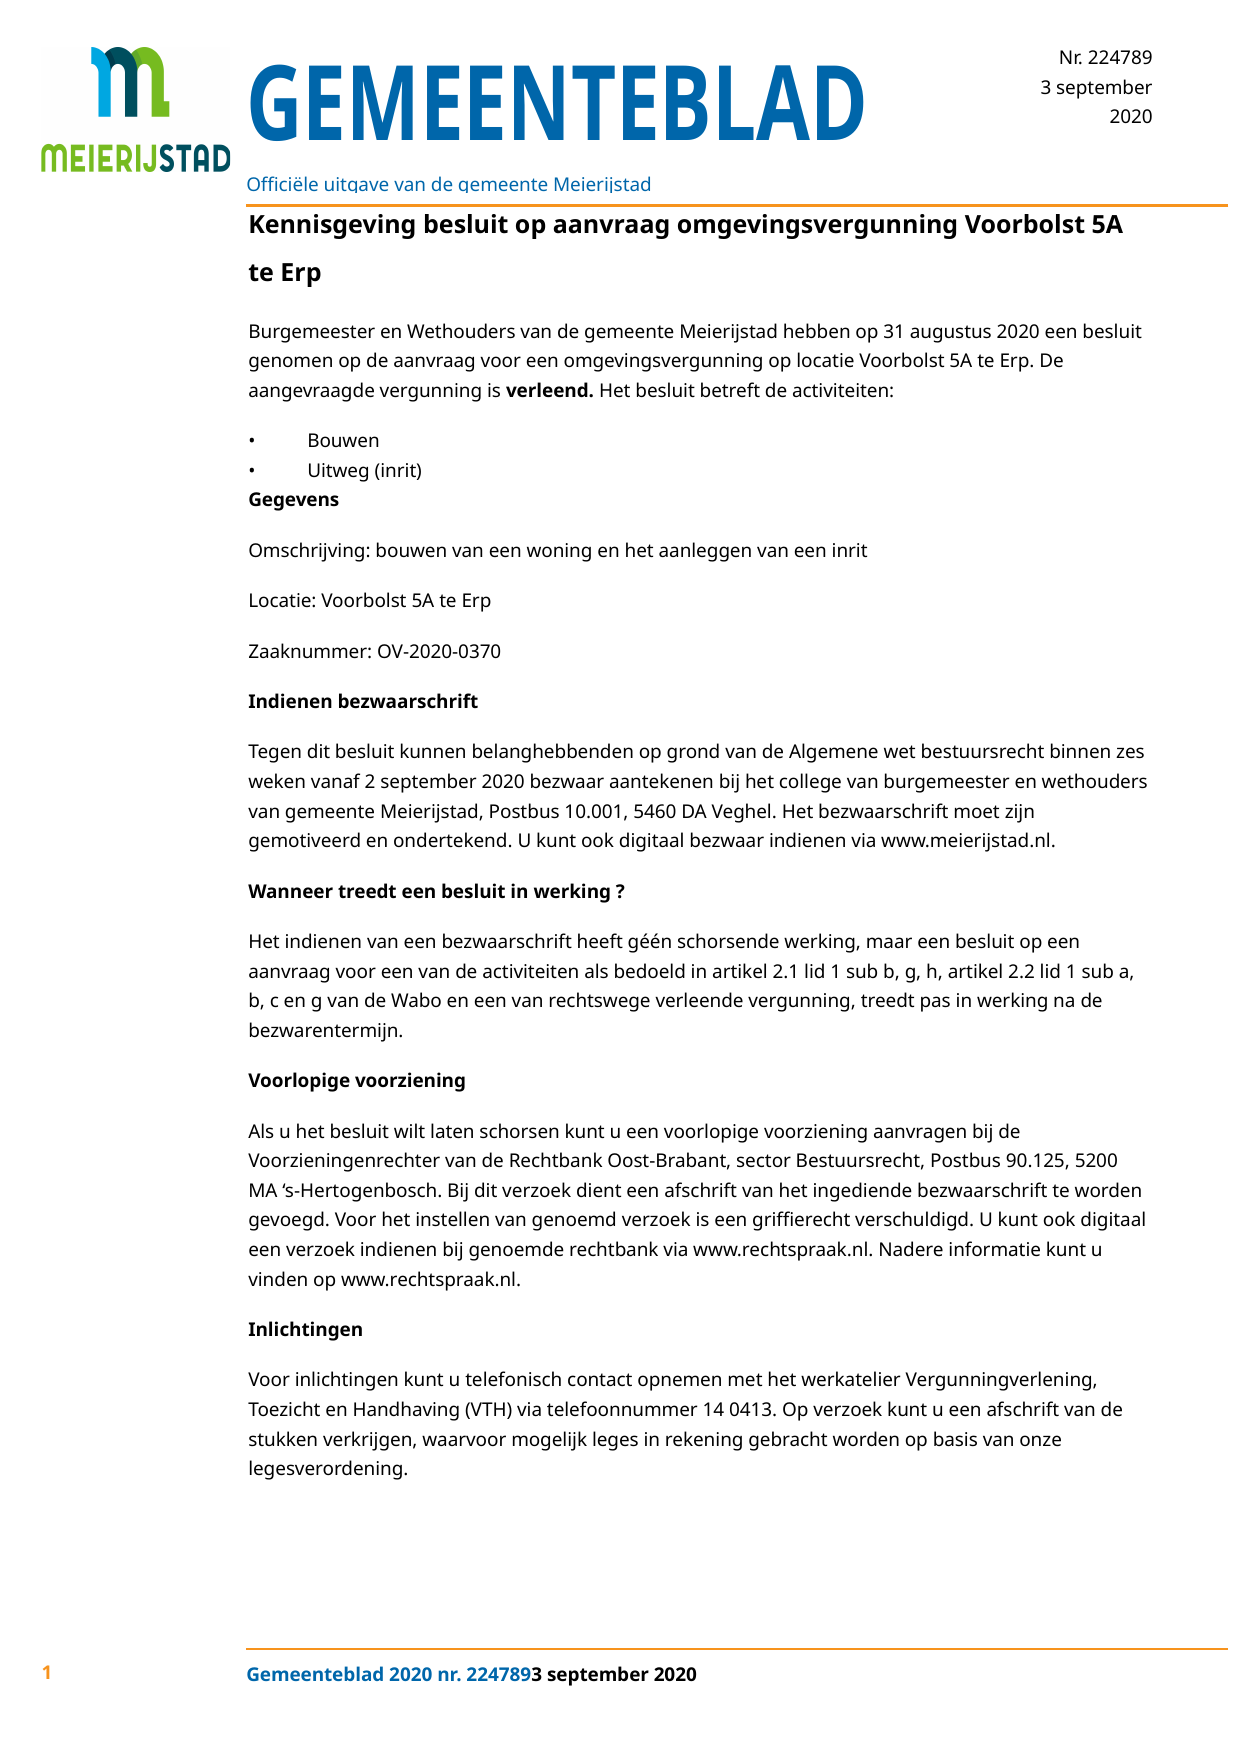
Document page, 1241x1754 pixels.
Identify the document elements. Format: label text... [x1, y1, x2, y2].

text Voor inlichtingen kunt u telefonisch contact opnemen met het werkatelier Vergunningverlening, Toezicht en Handhaving (VTH) via telefoonnummer 14 0413. Op verzoek kunt u een afschrift van de stukken verkrijgen, waarvoor mogelijk leges in rekening gebracht worden op basis van onze legesverordening. [248, 1367, 1152, 1481]
text Het indienen van een bezwaarschrift heeft géén schorsende werking, maar een besluit op een aanvraag voor een van de activiteiten als bedoeld in artikel 2.1 lid 1 sub b, g, h, artikel 2.2 lid 1 sub a, b, c en g van de Wabo en een van rechtswege verleende vergunning, treedt pas in werking na de bezwarentermijn. [248, 928, 1152, 1043]
text Omschrijving: bouwen van een woning en het aanleggen van een inrit [248, 537, 1152, 563]
list Uitweg (inrit) [248, 457, 1152, 483]
text Tegen dit besluit kunnen belanghebbenden op grond van de Algemene wet bestuursrecht binnen zes weken vanaf 2 september 2020 bezwaar aantekenen bij het college van burgemeester en wethouders van gemeente Meierijstad, Postbus 10.001, 5460 DA Veghel. Het bezwaarschrift moet zijn gemotiveerd en ondertekend. U kunt ook digitaal bezwaar indienen via www.meierijstad.nl. [248, 739, 1152, 853]
list Bouwen [248, 427, 1152, 453]
text Inlichtingen [248, 1316, 1152, 1342]
text Voorlopige voorziening [248, 1067, 1152, 1093]
picture [41, 47, 231, 172]
text Locatie: Voorbolst 5A te Erp [248, 587, 1152, 613]
text Als u het besluit wilt laten schorsen kunt u een voorlopige voorziening aanvragen bij de Voorzieningenrechter van de Rechtbank Oost-Brabant, sector Bestuursrecht, Postbus 90.125, 5200 MA ‘s-Hertogenbosch. Bij dit verzoek dient een afschrift van het ingediende bezwaarschrift te worden gevoegd. Voor het instellen van genoemd verzoek is een griffierecht verschuldigd. U kunt ook digitaal een verzoek indienen bij genoemde rechtbank via www.rechtspraak.nl. Nadere informatie kunt u vinden op www.rechtspraak.nl. [248, 1118, 1152, 1292]
text Zaaknummer: OV-2020-0370 [248, 638, 1152, 664]
text Kennisgeving besluit op aanvraag omgevingsvergunning Voorbolst 5A te Erp [248, 207, 1152, 288]
text Wanneer treedt een besluit in werking ? [248, 878, 1152, 904]
text Indienen bezwaarschrift [248, 688, 1152, 714]
text Gegevens [248, 487, 1152, 512]
text Burgemeester en Wethouders van de gemeente Meierijstad hebben op 31 augustus 2020 een besluit genomen op de aanvraag voor een omgevingsvergunning op locatie Voorbolst 5A te Erp. De aangevraagde vergunning is verleend. Het besluit betreft de activiteiten: [248, 318, 1152, 403]
